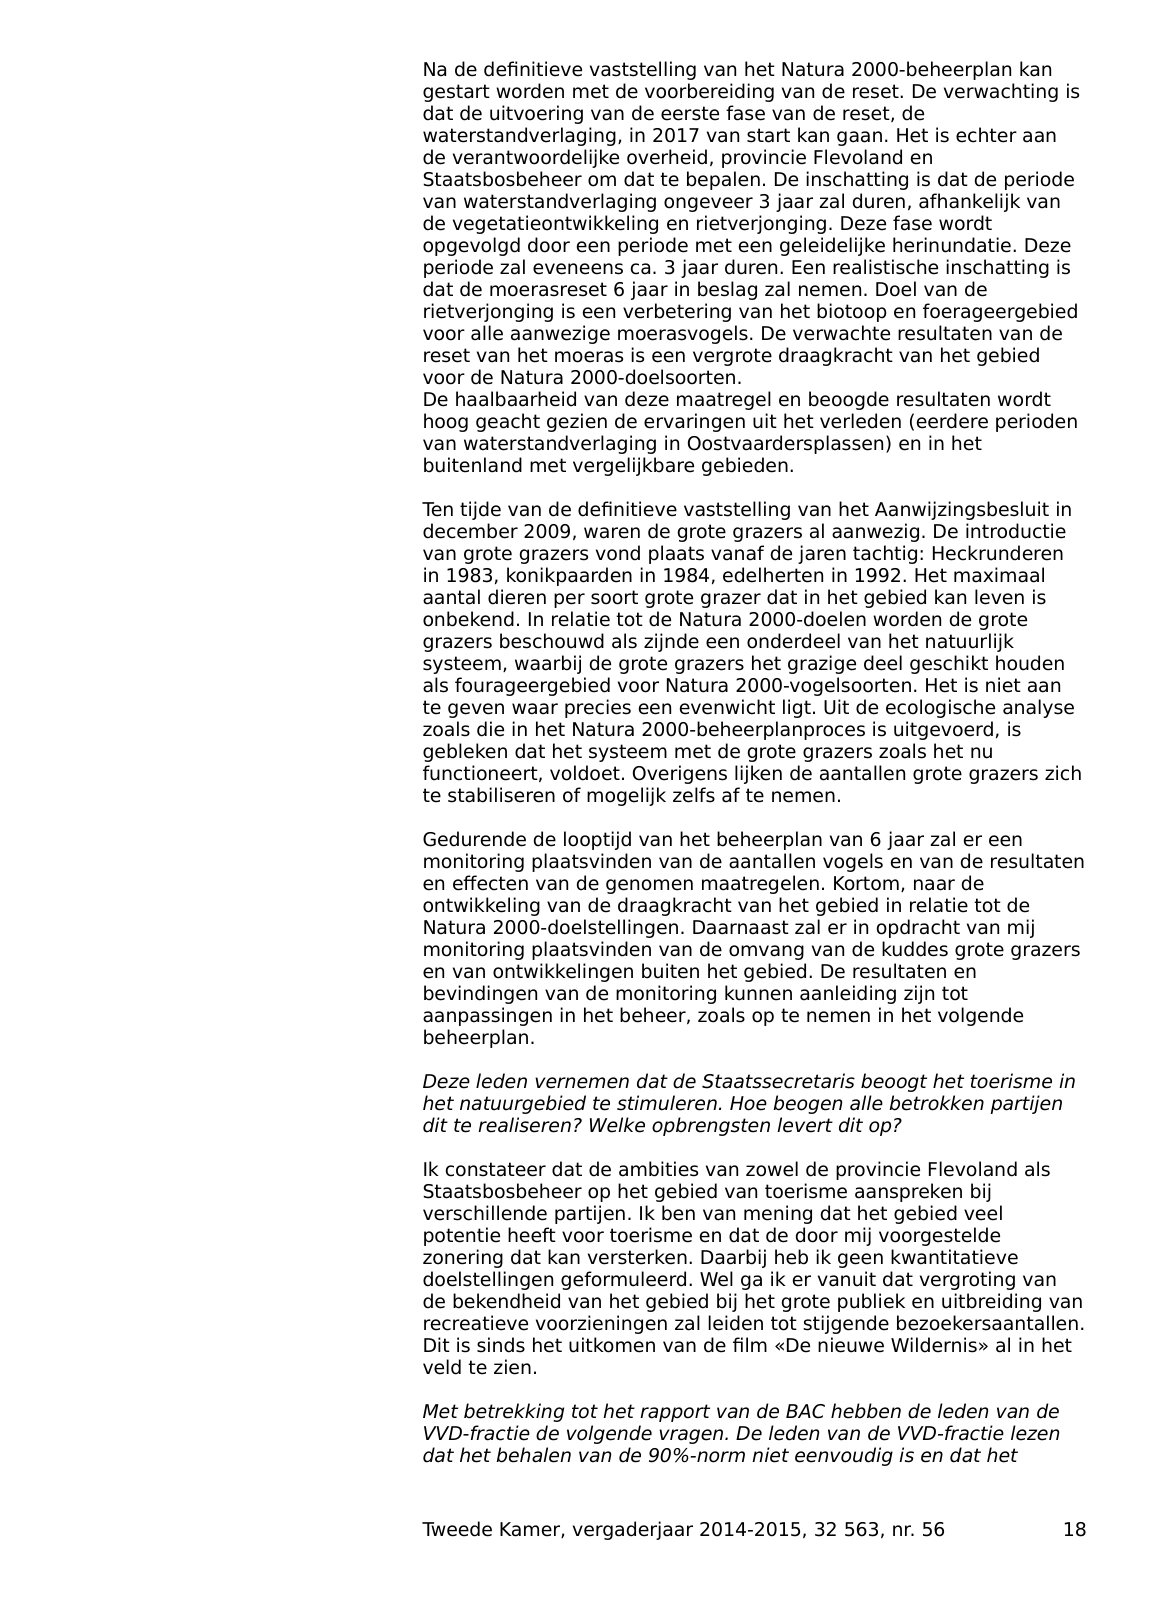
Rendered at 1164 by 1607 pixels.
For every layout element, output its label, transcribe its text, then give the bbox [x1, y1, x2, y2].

text Met betrekking tot het rapport van de BAC hebben de leden van de VVD-fractie de volgende vragen. De leden van de VVD-fractie lezen dat het behalen van de 90%-norm niet eenvoudig is en dat het [422, 1401, 1087, 1467]
text Deze leden vernemen dat de Staatssecretaris beoogt het toerisme in het natuurgebied te stimuleren. Hoe beogen alle betrokken partijen dit te realiseren? Welke opbrengsten levert dit op? [422, 1071, 1087, 1137]
text Ten tijde van de definitieve vaststelling van het Aanwijzingsbesluit in december 2009, waren de grote grazers al aanwezig. De introductie van grote grazers vond plaats vanaf de jaren tachtig: Heckrunderen in 1983, konikpaarden in 1984, edelherten in 1992. Het maximaal aantal dieren per soort grote grazer dat in het gebied kan leven is onbekend. In relatie tot de Natura 2000-doelen worden de grote grazers beschouwd als zijnde een onderdeel van het natuurlijk systeem, waarbij de grote grazers het grazige deel geschikt houden als fourageergebied voor Natura 2000-vogelsoorten. Het is niet aan te geven waar precies een evenwicht ligt. Uit de ecologische analyse zoals die in het Natura 2000-beheerplanproces is uitgevoerd, is gebleken dat het systeem met de grote grazers zoals het nu functioneert, voldoet. Overigens lijken de aantallen grote grazers zich te stabiliseren of mogelijk zelfs af te nemen. [422, 499, 1087, 807]
text Gedurende de looptijd van het beheerplan van 6 jaar zal er een monitoring plaatsvinden van de aantallen vogels en van de resultaten en effecten van de genomen maatregelen. Kortom, naar de ontwikkeling van de draagkracht van het gebied in relatie tot de Natura 2000-doelstellingen. Daarnaast zal er in opdracht van mij monitoring plaatsvinden van de omvang van de kuddes grote grazers en van ontwikkelingen buiten het gebied. De resultaten en bevindingen van de monitoring kunnen aanleiding zijn tot aanpassingen in het beheer, zoals op te nemen in het volgende beheerplan. [422, 829, 1087, 1048]
text Ik constateer dat de ambities van zowel de provincie Flevoland als Staatsbosbeheer op het gebied van toerisme aanspreken bij verschillende partijen. Ik ben van mening dat het gebied veel potentie heeft voor toerisme en dat de door mij voorgestelde zonering dat kan versterken. Daarbij heb ik geen kwantitatieve doelstellingen geformuleerd. Wel ga ik er vanuit dat vergroting van de bekendheid van het gebied bij het grote publiek en uitbreiding van recreatieve voorzieningen zal leiden tot stijgende bezoekersaantallen. Dit is sinds het uitkomen van de film «De nieuwe Wildernis» al in het veld te zien. [422, 1159, 1087, 1379]
text De haalbaarheid van deze maatregel en beoogde resultaten wordt hoog geacht gezien de ervaringen uit het verleden (eerdere perioden van waterstandverlaging in Oostvaardersplassen) en in het buitenland met vergelijkbare gebieden. [422, 389, 1087, 477]
text Na de definitieve vaststelling van het Natura 2000-beheerplan kan gestart worden met de voorbereiding van de reset. De verwachting is dat de uitvoering van de eerste fase van de reset, de waterstandverlaging, in 2017 van start kan gaan. Het is echter aan de verantwoordelijke overheid, provincie Flevoland en Staatsbosbeheer om dat te bepalen. De inschatting is dat de periode van waterstandverlaging ongeveer 3 jaar zal duren, afhankelijk van de vegetatieontwikkeling en rietverjonging. Deze fase wordt opgevolgd door een periode met een geleidelijke herinundatie. Deze periode zal eveneens ca. 3 jaar duren. Een realistische inschatting is dat de moerasreset 6 jaar in beslag zal nemen. Doel van de rietverjonging is een verbetering van het biotoop en foerageergebied voor alle aanwezige moerasvogels. De verwachte resultaten van de reset van het moeras is een vergrote draagkracht van het gebied voor de Natura 2000-doelsoorten. [422, 59, 1087, 389]
